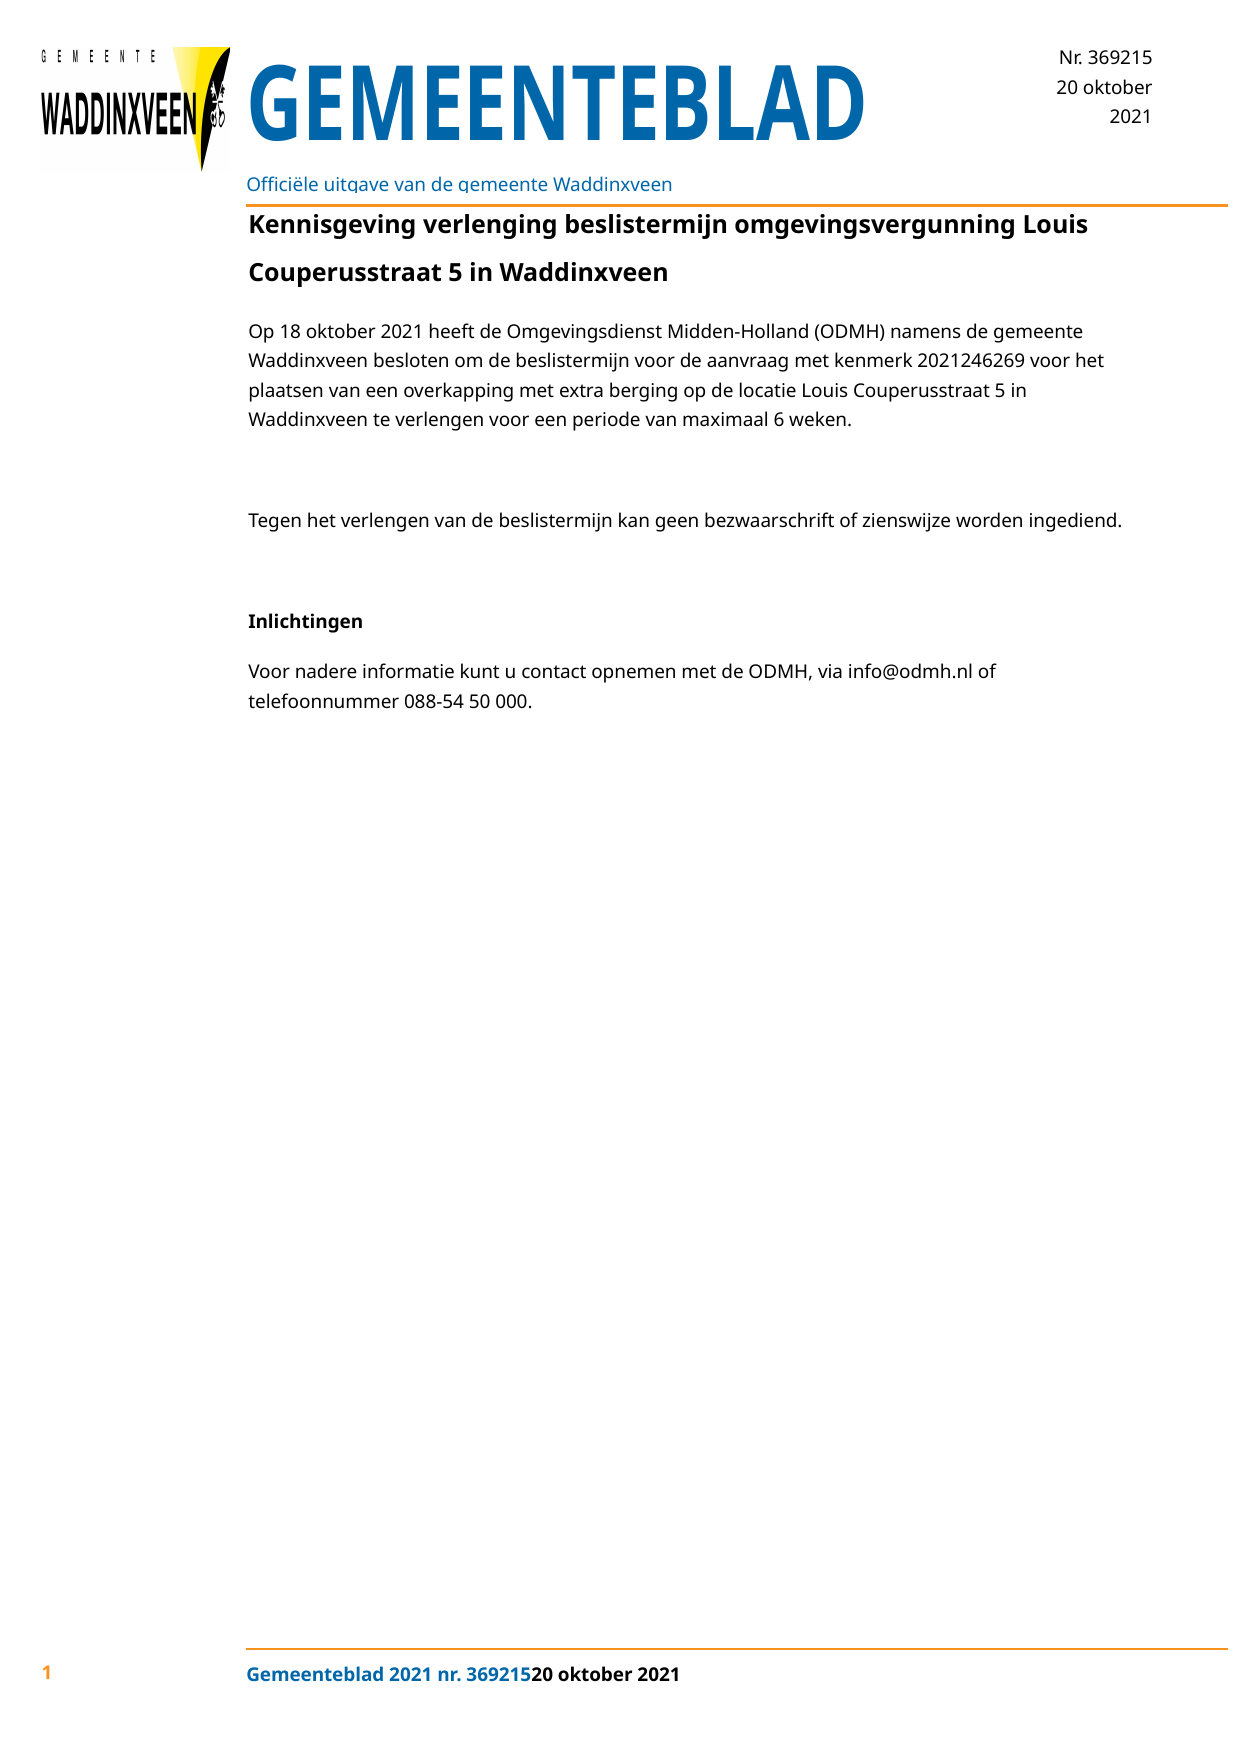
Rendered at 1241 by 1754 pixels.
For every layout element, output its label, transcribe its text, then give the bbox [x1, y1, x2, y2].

text Voor nadere informatie kunt u contact opnemen met de ODMH, via info@odmh.nl of telefoonnummer 088-54 50 000. [248, 659, 1152, 714]
picture [41, 47, 231, 172]
text Inlichtingen [248, 608, 1152, 634]
text Kennisgeving verlenging beslistermijn omgevingsvergunning Louis Couperusstraat 5 in Waddinxveen [248, 207, 1152, 288]
text Tegen het verlengen van de beslistermijn kan geen bezwaarschrift of zienswijze worden ingediend. [248, 507, 1152, 533]
text Op 18 oktober 2021 heeft de Omgevingsdienst Midden-Holland (ODMH) namens de gemeente Waddinxveen besloten om de beslistermijn voor de aanvraag met kenmerk 2021246269 voor het plaatsen van een overkapping met extra berging op de locatie Louis Couperusstraat 5 in Waddinxveen te verlengen voor een periode van maximaal 6 weken. [248, 318, 1152, 432]
